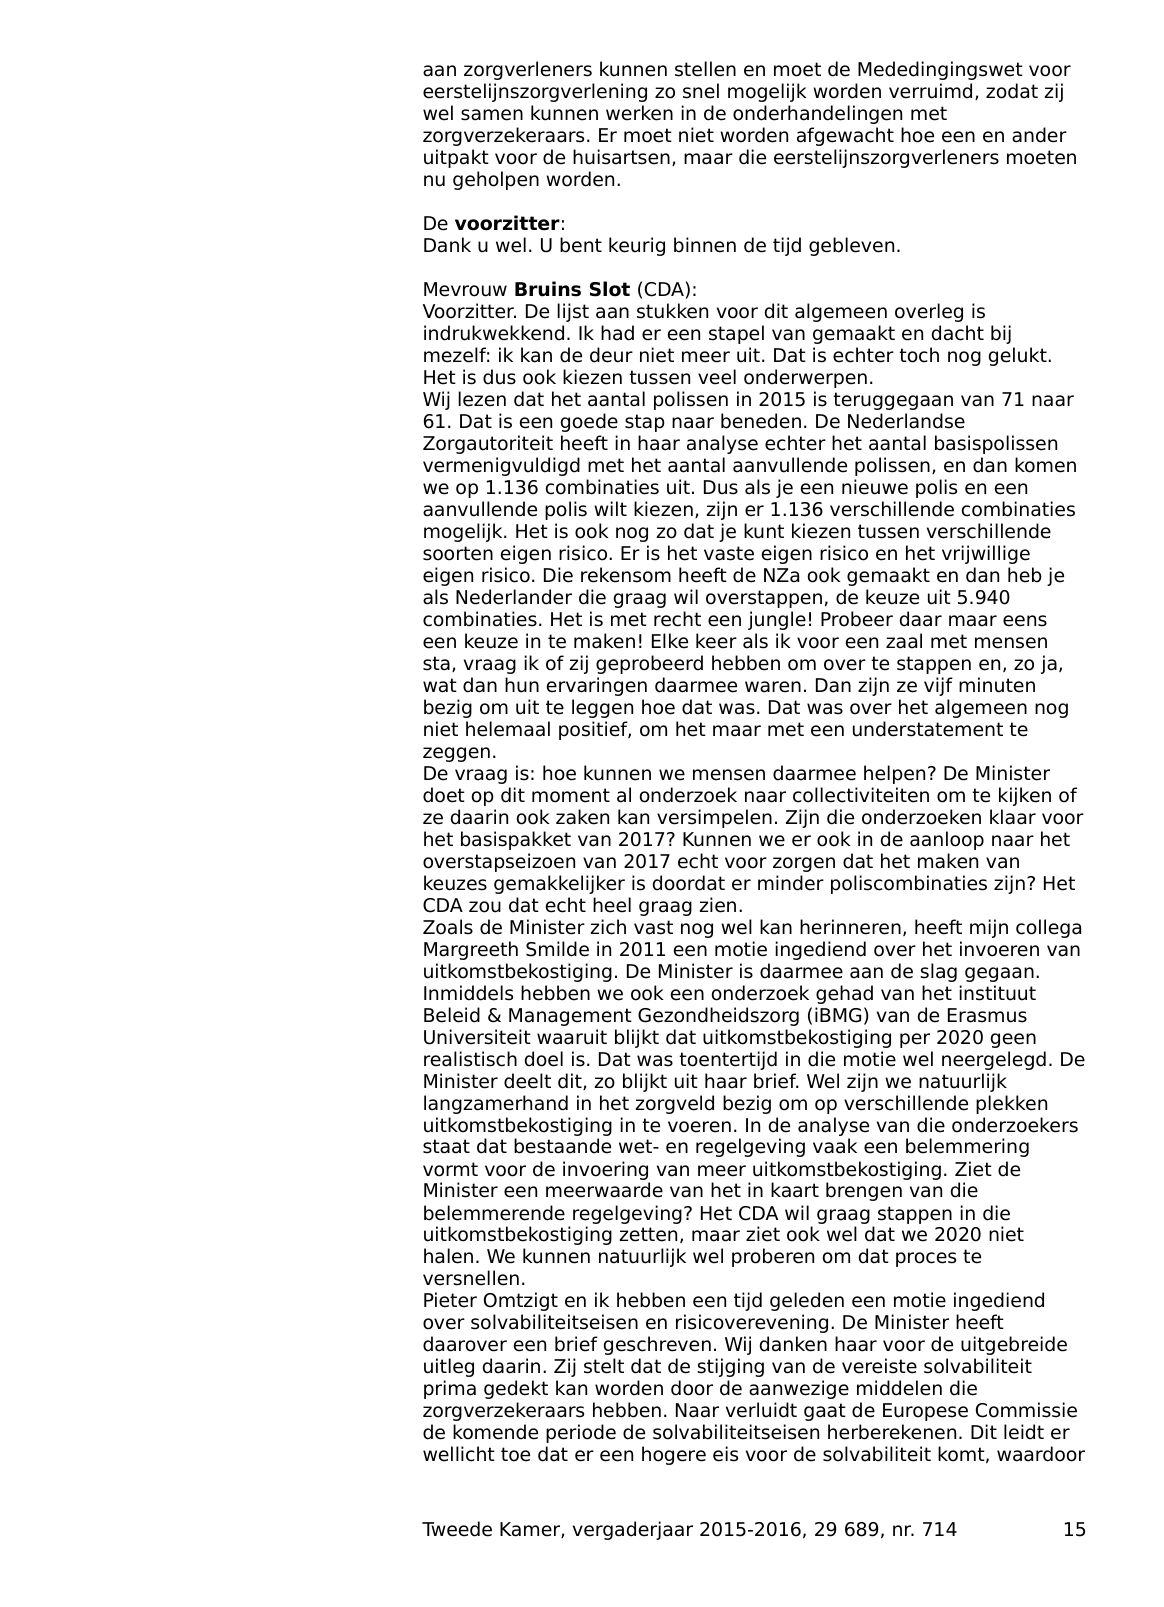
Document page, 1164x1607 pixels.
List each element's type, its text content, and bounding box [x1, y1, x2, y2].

text De vraag is: hoe kunnen we mensen daarmee helpen? De Minister doet op dit moment al onderzoek naar collectiviteiten om te kijken of ze daarin ook zaken kan versimpelen. Zijn die onderzoeken klaar voor het basispakket van 2017? Kunnen we er ook in de aanloop naar het overstapseizoen van 2017 echt voor zorgen dat het maken van keuzes gemakkelijker is doordat er minder poliscombinaties zijn? Het CDA zou dat echt heel graag zien. [422, 763, 1087, 917]
text Voorzitter. De lijst aan stukken voor dit algemeen overleg is indrukwekkend. Ik had er een stapel van gemaakt en dacht bij mezelf: ik kan de deur niet meer uit. Dat is echter toch nog gelukt. Het is dus ook kiezen tussen veel onderwerpen. [422, 301, 1087, 389]
text Dank u wel. U bent keurig binnen de tijd gebleven. [422, 235, 1087, 257]
text Wij lezen dat het aantal polissen in 2015 is teruggegaan van 71 naar 61. Dat is een goede stap naar beneden. De Nederlandse Zorgautoriteit heeft in haar analyse echter het aantal basispolissen vermenigvuldigd met het aantal aanvullende polissen, en dan komen we op 1.136 combinaties uit. Dus als je een nieuwe polis en een aanvullende polis wilt kiezen, zijn er 1.136 verschillende combinaties mogelijk. Het is ook nog zo dat je kunt kiezen tussen verschillende soorten eigen risico. Er is het vaste eigen risico en het vrijwillige eigen risico. Die rekensom heeft de NZa ook gemaakt en dan heb je als Nederlander die graag wil overstappen, de keuze uit 5.940 combinaties. Het is met recht een jungle! Probeer daar maar eens een keuze in te maken! Elke keer als ik voor een zaal met mensen sta, vraag ik of zij geprobeerd hebben om over te stappen en, zo ja, wat dan hun ervaringen daarmee waren. Dan zijn ze vijf minuten bezig om uit te leggen hoe dat was. Dat was over het algemeen nog niet helemaal positief, om het maar met een understatement te zeggen. [422, 389, 1087, 763]
text Mevrouw Bruins Slot (CDA): [422, 279, 1087, 301]
text Pieter Omtzigt en ik hebben een tijd geleden een motie ingediend over solvabiliteitseisen en risicoverevening. De Minister heeft daarover een brief geschreven. Wij danken haar voor de uitgebreide uitleg daarin. Zij stelt dat de stijging van de vereiste solvabiliteit prima gedekt kan worden door de aanwezige middelen die zorgverzekeraars hebben. Naar verluidt gaat de Europese Commissie de komende periode de solvabiliteitseisen herberekenen. Dit leidt er wellicht toe dat er een hogere eis voor de solvabiliteit komt, waardoor [422, 1290, 1087, 1466]
text aan zorgverleners kunnen stellen en moet de Mededingingswet voor eerstelijnszorgverlening zo snel mogelijk worden verruimd, zodat zij wel samen kunnen werken in de onderhandelingen met zorgverzekeraars. Er moet niet worden afgewacht hoe een en ander uitpakt voor de huisartsen, maar die eerstelijnszorgverleners moeten nu geholpen worden. [422, 59, 1087, 191]
text Zoals de Minister zich vast nog wel kan herinneren, heeft mijn collega Margreeth Smilde in 2011 een motie ingediend over het invoeren van uitkomstbekostiging. De Minister is daarmee aan de slag gegaan. Inmiddels hebben we ook een onderzoek gehad van het instituut Beleid & Management Gezondheidszorg (iBMG) van de Erasmus Universiteit waaruit blijkt dat uitkomstbekostiging per 2020 geen realistisch doel is. Dat was toentertijd in die motie wel neergelegd. De Minister deelt dit, zo blijkt uit haar brief. Wel zijn we natuurlijk langzamerhand in het zorgveld bezig om op verschillende plekken uitkomstbekostiging in te voeren. In de analyse van die onderzoekers staat dat bestaande wet- en regelgeving vaak een belemmering vormt voor de invoering van meer uitkomstbekostiging. Ziet de Minister een meerwaarde van het in kaart brengen van die belemmerende regelgeving? Het CDA wil graag stappen in die uitkomstbekostiging zetten, maar ziet ook wel dat we 2020 niet halen. We kunnen natuurlijk wel proberen om dat proces te versnellen. [422, 917, 1087, 1290]
text De voorzitter: [422, 213, 1087, 235]
